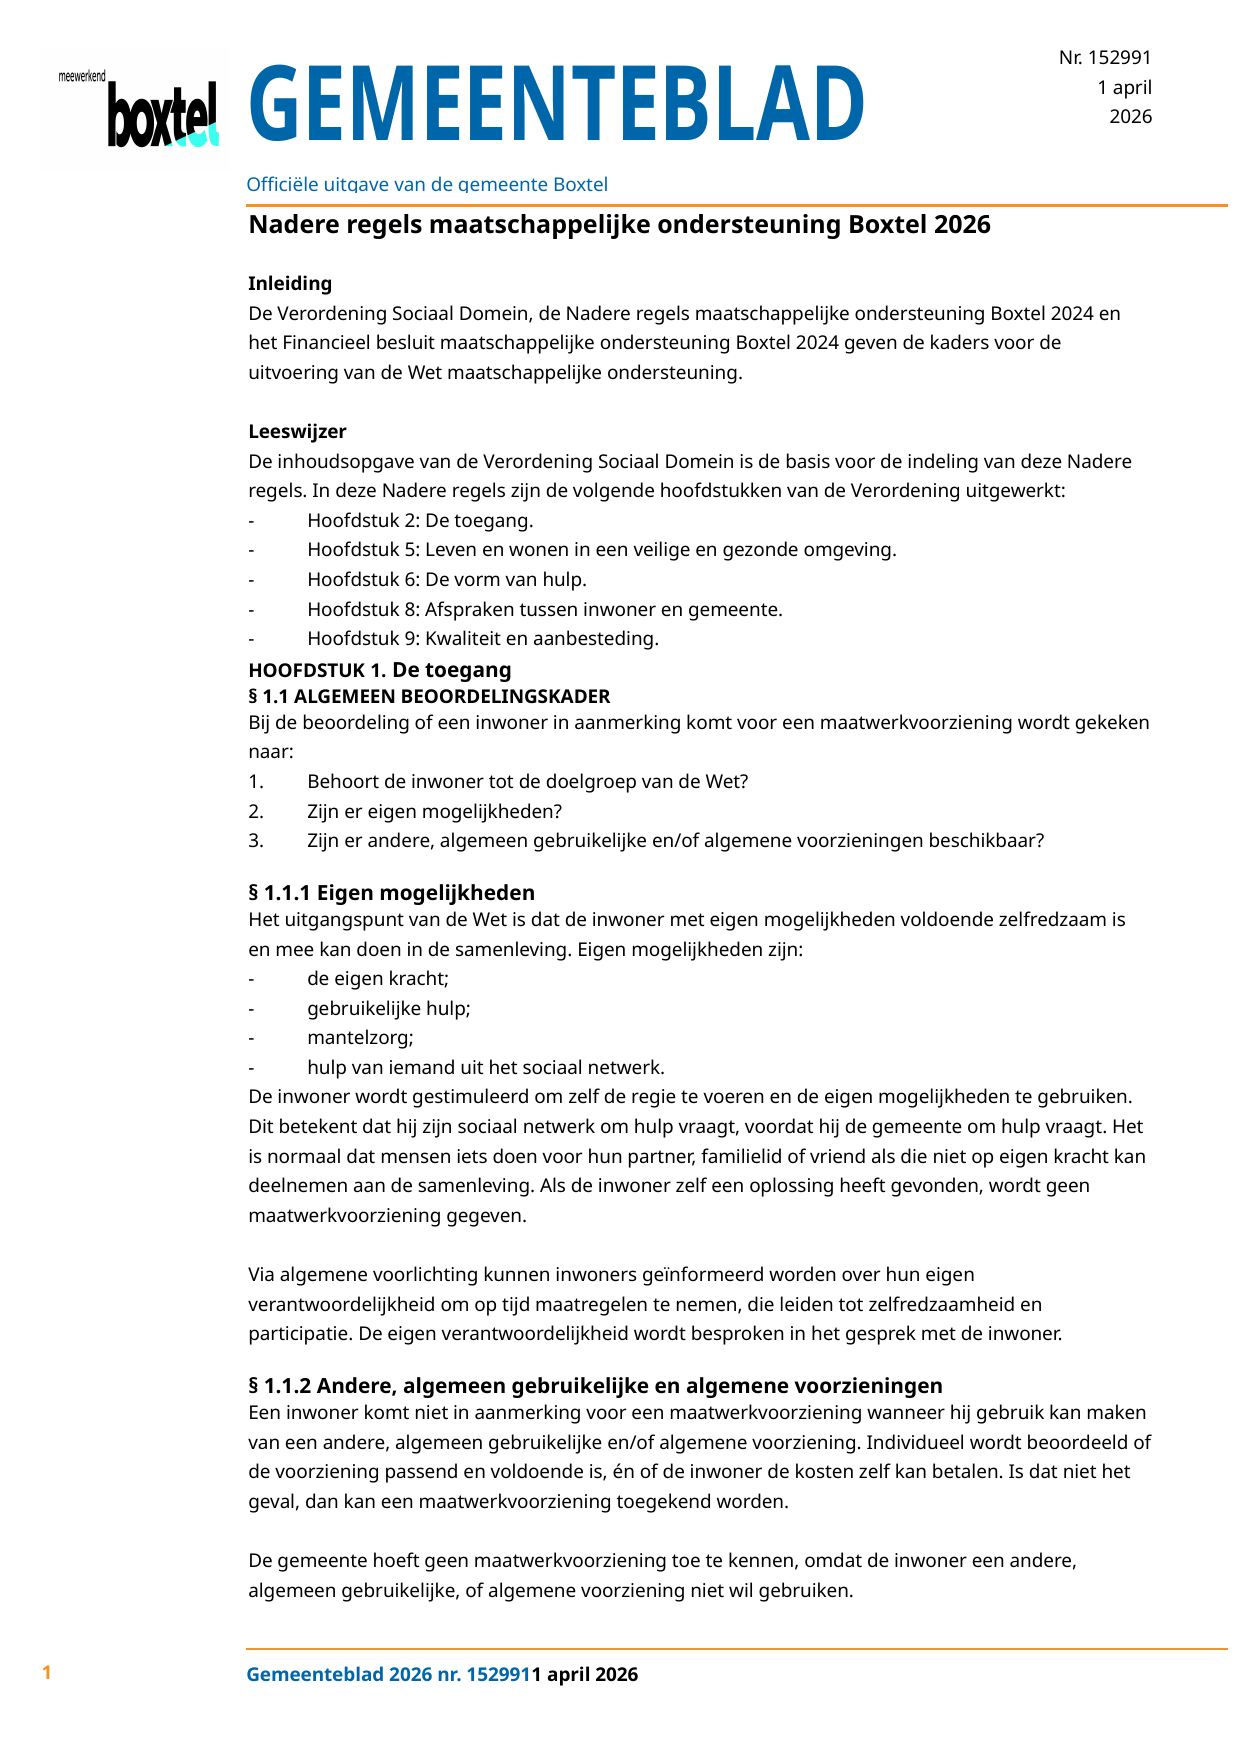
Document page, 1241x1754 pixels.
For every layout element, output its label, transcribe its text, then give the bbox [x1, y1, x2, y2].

list gebruikelijke hulp; [248, 995, 1152, 1021]
list mantelzorg; [248, 1024, 1152, 1050]
list Hoofdstuk 5: Leven en wonen in een veilige en gezonde omgeving. [248, 537, 1152, 562]
list Hoofdstuk 6: De vorm van hulp. [248, 566, 1152, 592]
text De Verordening Sociaal Domein, de Nadere regels maatschappelijke ondersteuning Boxtel 2024 en het Financieel besluit maatschappelijke ondersteuning Boxtel 2024 geven de kaders voor de uitvoering van de Wet maatschappelijke ondersteuning. [248, 300, 1152, 385]
text HOOFDSTUK 1. De toegang [248, 655, 1152, 683]
text § 1.1.1 Eigen mogelijkheden [248, 878, 1152, 906]
text Bij de beoordeling of een inwoner in aanmerking komt voor een maatwerkvoorziening wordt gekeken naar: [248, 709, 1152, 764]
list Hoofdstuk 8: Afspraken tussen inwoner en gemeente. [248, 596, 1152, 621]
text § 1.1 ALGEMEEN BEOORDELINGSKADER [248, 683, 1152, 709]
picture [41, 47, 231, 172]
list Hoofdstuk 2: De toegang. [248, 507, 1152, 533]
text Via algemene voorlichting kunnen inwoners geïnformeerd worden over hun eigen verantwoordelijkheid om op tijd maatregelen te nemen, die leiden tot zelfredzaamheid en participatie. De eigen verantwoordelijkheid wordt besproken in het gesprek met de inwoner. [248, 1261, 1152, 1346]
text De inhoudsopgave van de Verordening Sociaal Domein is de basis voor de indeling van deze Nadere regels. In deze Nadere regels zijn de volgende hoofdstukken van de Verordening uitgewerkt: [248, 448, 1152, 503]
list Zijn er eigen mogelijkheden? [248, 798, 1152, 823]
text Leeswijzer [248, 418, 1152, 444]
text Een inwoner komt niet in aanmerking voor een maatwerkvoorziening wanneer hij gebruik kan maken van een andere, algemeen gebruikelijke en/of algemene voorziening. Individueel wordt beoordeeld of de voorziening passend en voldoende is, én of de inwoner de kosten zelf kan betalen. Is dat niet het geval, dan kan een maatwerkvoorziening toegekend worden. [248, 1399, 1152, 1514]
text Het uitgangspunt van de Wet is dat de inwoner met eigen mogelijkheden voldoende zelfredzaam is en mee kan doen in de samenleving. Eigen mogelijkheden zijn: [248, 906, 1152, 962]
list Behoort de inwoner tot de doelgroep van de Wet? [248, 768, 1152, 794]
text De gemeente hoeft geen maatwerkvoorziening toe te kennen, omdat de inwoner een andere, algemeen gebruikelijke, of algemene voorziening niet wil gebruiken. [248, 1547, 1152, 1602]
text Inleiding [248, 270, 1152, 296]
list Hoofdstuk 9: Kwaliteit en aanbesteding. [248, 625, 1152, 651]
text § 1.1.2 Andere, algemeen gebruikelijke en algemene voorzieningen [248, 1371, 1152, 1399]
list de eigen kracht; [248, 965, 1152, 991]
text De inwoner wordt gestimuleerd om zelf de regie te voeren en de eigen mogelijkheden te gebruiken. Dit betekent dat hij zijn sociaal netwerk om hulp vraagt, voordat hij de gemeente om hulp vraagt. Het is normaal dat mensen iets doen voor hun partner, familielid of vriend als die niet op eigen kracht kan deelnemen aan de samenleving. Als de inwoner zelf een oplossing heeft gevonden, wordt geen maatwerkvoorziening gegeven. [248, 1084, 1152, 1228]
text Nadere regels maatschappelijke ondersteuning Boxtel 2026 [248, 207, 1152, 241]
list Zijn er andere, algemeen gebruikelijke en/of algemene voorzieningen beschikbaar? [248, 827, 1152, 853]
list hulp van iemand uit het sociaal netwerk. [248, 1054, 1152, 1080]
